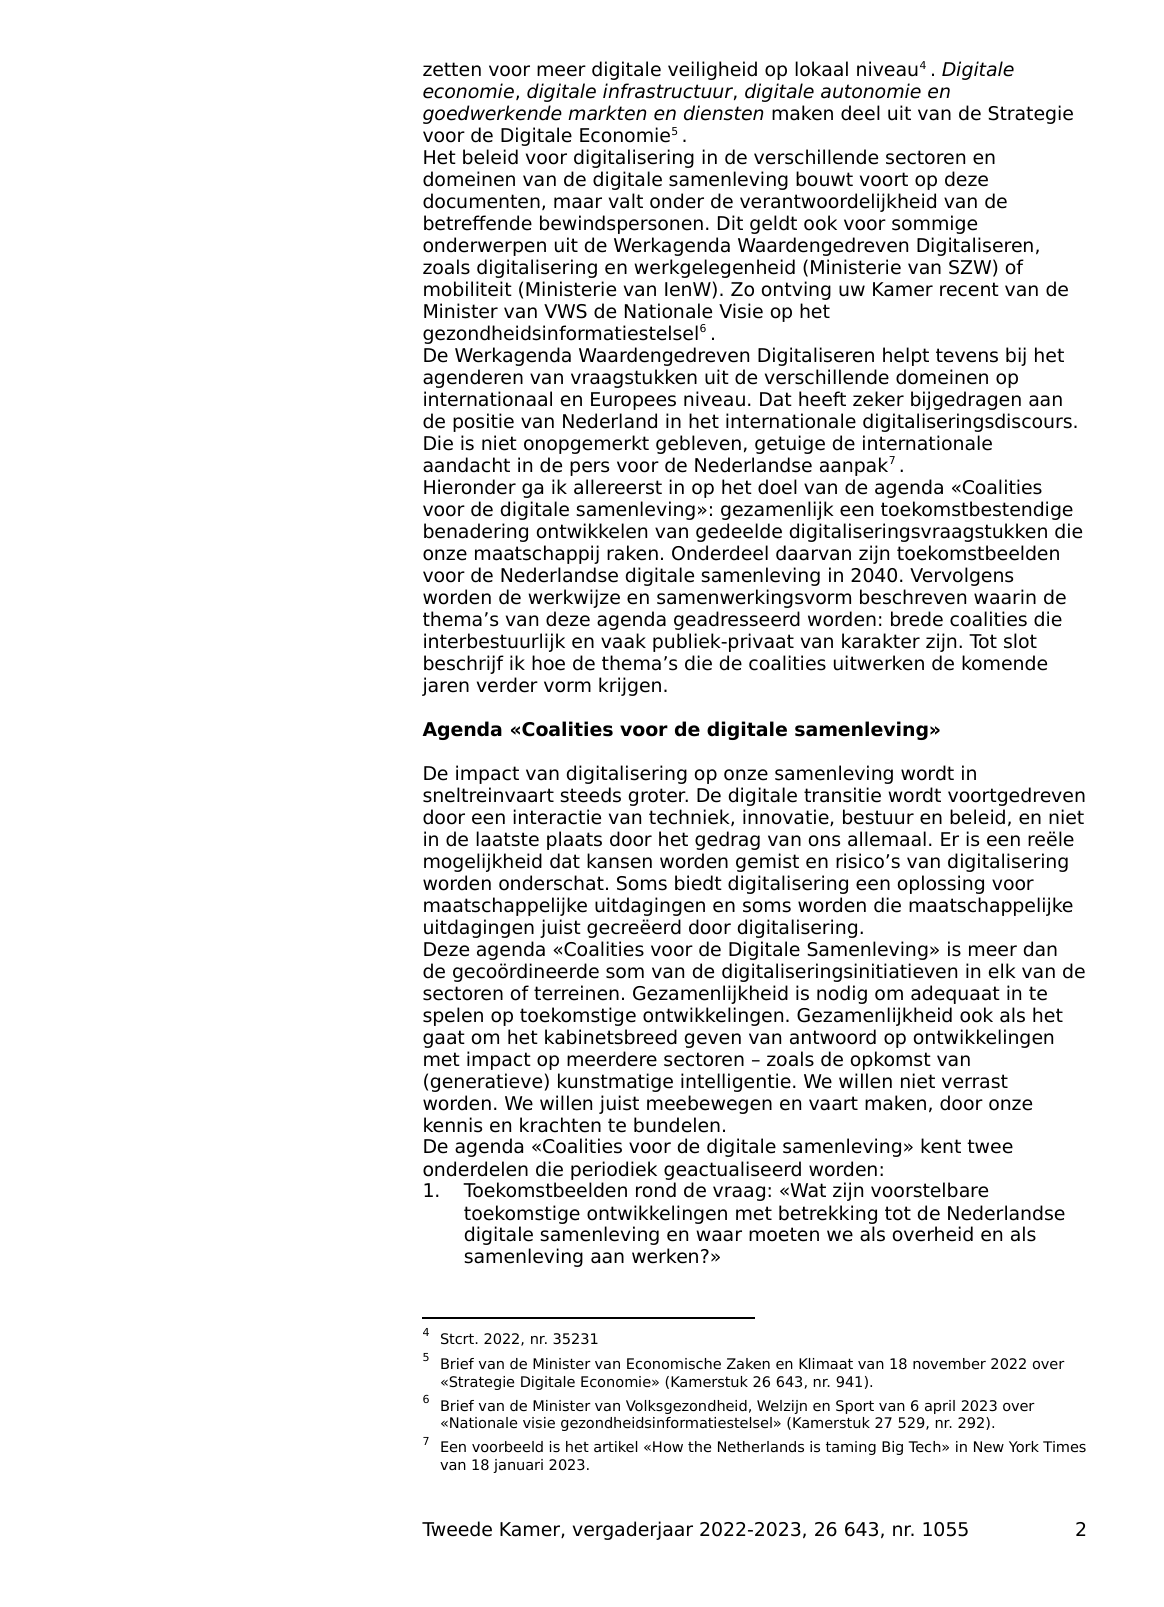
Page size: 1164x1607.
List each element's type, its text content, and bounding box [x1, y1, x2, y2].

text 1. Toekomstbeelden rond de vraag: «Wat zijn voorstelbare toekomstige ontwikkelingen met betrekking tot de Nederlandse digitale samenleving en waar moeten we als overheid en als samenleving aan werken?» [422, 1180, 1087, 1268]
text Brief van de Minister van Economische Zaken en Klimaat van 18 november 2022 over «Strategie Digitale Economie» (Kamerstuk 26 643, nr. 941). [422, 1352, 1087, 1391]
text De Werkagenda Waardengedreven Digitaliseren helpt tevens bij het agenderen van vraagstukken uit de verschillende domeinen op internationaal en Europees niveau. Dat heeft zeker bijgedragen aan de positie van Nederland in het internationale digitaliseringsdiscours. Die is niet onopgemerkt gebleven, getuige de internationale aandacht in de pers voor de Nederlandse aanpak. [422, 345, 1087, 477]
text Deze agenda «Coalities voor de Digitale Samenleving» is meer dan de gecoördineerde som van de digitaliseringsinitiatieven in elk van de sectoren of terreinen. Gezamenlijkheid is nodig om adequaat in te spelen op toekomstige ontwikkelingen. Gezamenlijkheid ook als het gaat om het kabinetsbreed geven van antwoord op ontwikkelingen met impact op meerdere sectoren – zoals de opkomst van (generatieve) kunstmatige intelligentie. We willen niet verrast worden. We willen juist meebewegen en vaart maken, door onze kennis en krachten te bundelen. [422, 939, 1087, 1136]
text De impact van digitalisering op onze samenleving wordt in sneltreinvaart steeds groter. De digitale transitie wordt voortgedreven door een interactie van techniek, innovatie, bestuur en beleid, en niet in de laatste plaats door het gedrag van ons allemaal. Er is een reële mogelijkheid dat kansen worden gemist en risico’s van digitalisering worden onderschat. Soms biedt digitalisering een oplossing voor maatschappelijke uitdagingen en soms worden die maatschappelijke uitdagingen juist gecreëerd door digitalisering. [422, 763, 1087, 939]
text Hieronder ga ik allereerst in op het doel van de agenda «Coalities voor de digitale samenleving»: gezamenlijk een toekomstbestendige benadering ontwikkelen van gedeelde digitaliseringsvraagstukken die onze maatschappij raken. Onderdeel daarvan zijn toekomstbeelden voor de Nederlandse digitale samenleving in 2040. Vervolgens worden de werkwijze en samenwerkingsvorm beschreven waarin de thema’s van deze agenda geadresseerd worden: brede coalities die interbestuurlijk en vaak publiek-privaat van karakter zijn. Tot slot beschrijf ik hoe de thema’s die de coalities uitwerken de komende jaren verder vorm krijgen. [422, 477, 1087, 696]
text Het beleid voor digitalisering in de verschillende sectoren en domeinen van de digitale samenleving bouwt voort op deze documenten, maar valt onder de verantwoordelijkheid van de betreffende bewindspersonen. Dit geldt ook voor sommige onderwerpen uit de Werkagenda Waardengedreven Digitaliseren, zoals digitalisering en werkgelegenheid (Ministerie van SZW) of mobiliteit (Ministerie van IenW). Zo ontving uw Kamer recent van de Minister van VWS de Nationale Visie op het gezondheidsinformatiestelsel. [422, 147, 1087, 345]
text zetten voor meer digitale veiligheid op lokaal niveau. Digitale economie, digitale infrastructuur, digitale autonomie en goedwerkende markten en diensten maken deel uit van de Strategie voor de Digitale Economie. [422, 59, 1087, 147]
subtitle Agenda «Coalities voor de digitale samenleving» [422, 719, 1087, 741]
text De agenda «Coalities voor de digitale samenleving» kent twee onderdelen die periodiek geactualiseerd worden: [422, 1136, 1087, 1180]
text Een voorbeeld is het artikel «How the Netherlands is taming Big Tech» in New York Times van 18 januari 2023. [422, 1435, 1087, 1474]
text Brief van de Minister van Volksgezondheid, Welzijn en Sport van 6 april 2023 over «Nationale visie gezondheidsinformatiestelsel» (Kamerstuk 27 529, nr. 292). [422, 1393, 1087, 1432]
text Stcrt. 2022, nr. 35231 [422, 1327, 1087, 1349]
